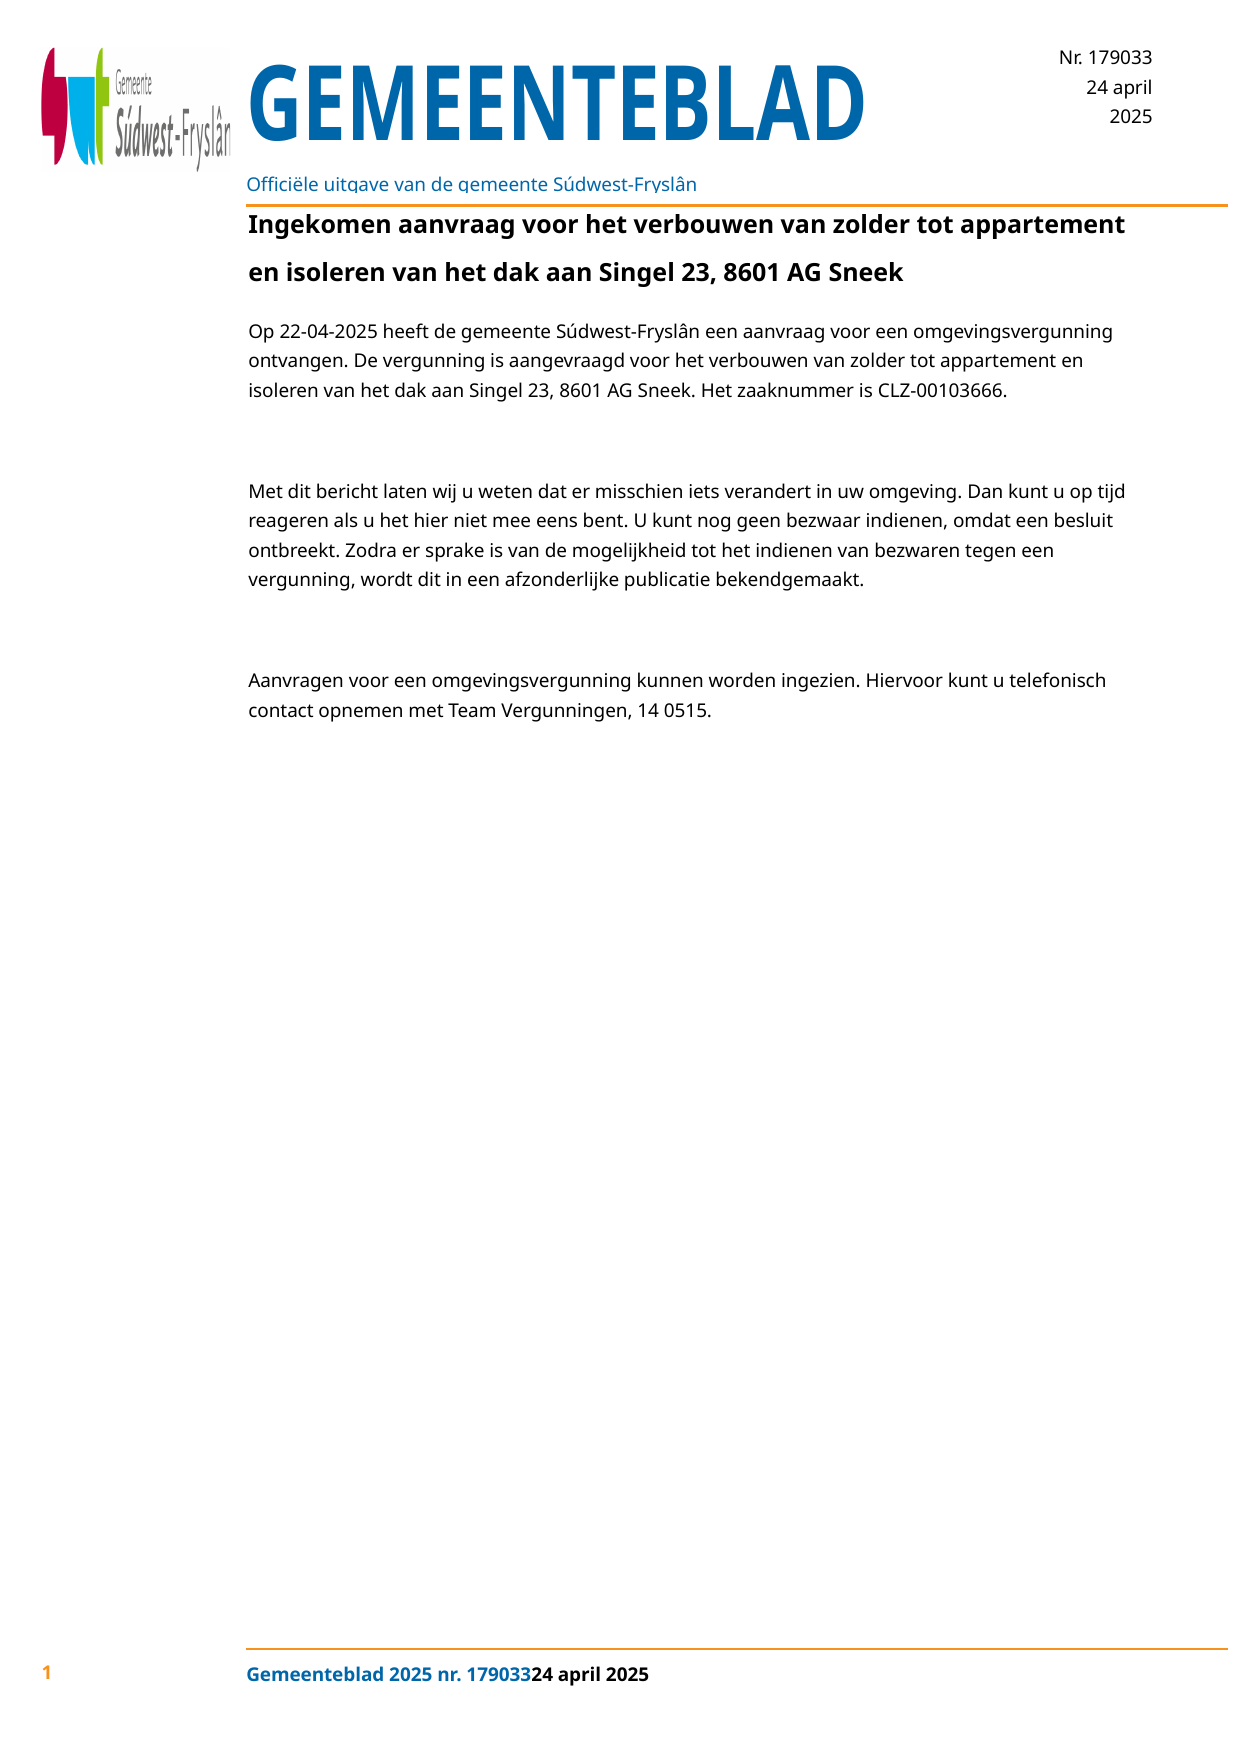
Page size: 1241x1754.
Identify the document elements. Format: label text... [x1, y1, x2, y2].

text Ingekomen aanvraag voor het verbouwen van zolder tot appartement en isoleren van het dak aan Singel 23, 8601 AG Sneek [248, 207, 1152, 288]
text Met dit bericht laten wij u weten dat er misschien iets verandert in uw omgeving. Dan kunt u op tijd reageren als u het hier niet mee eens bent. U kunt nog geen bezwaar indienen, omdat een besluit ontbreekt. Zodra er sprake is van de mogelijkheid tot het indienen van bezwaren tegen een vergunning, wordt dit in een afzonderlijke publicatie bekendgemaakt. [248, 478, 1152, 592]
picture [41, 47, 231, 172]
text Op 22-04-2025 heeft de gemeente Súdwest-Fryslân een aanvraag voor een omgevingsvergunning ontvangen. De vergunning is aangevraagd voor het verbouwen van zolder tot appartement en isoleren van het dak aan Singel 23, 8601 AG Sneek. Het zaaknummer is CLZ-00103666. [248, 318, 1152, 403]
text Aanvragen voor een omgevingsvergunning kunnen worden ingezien. Hiervoor kunt u telefonisch contact opnemen met Team Vergunningen, 14 0515. [248, 667, 1152, 723]
